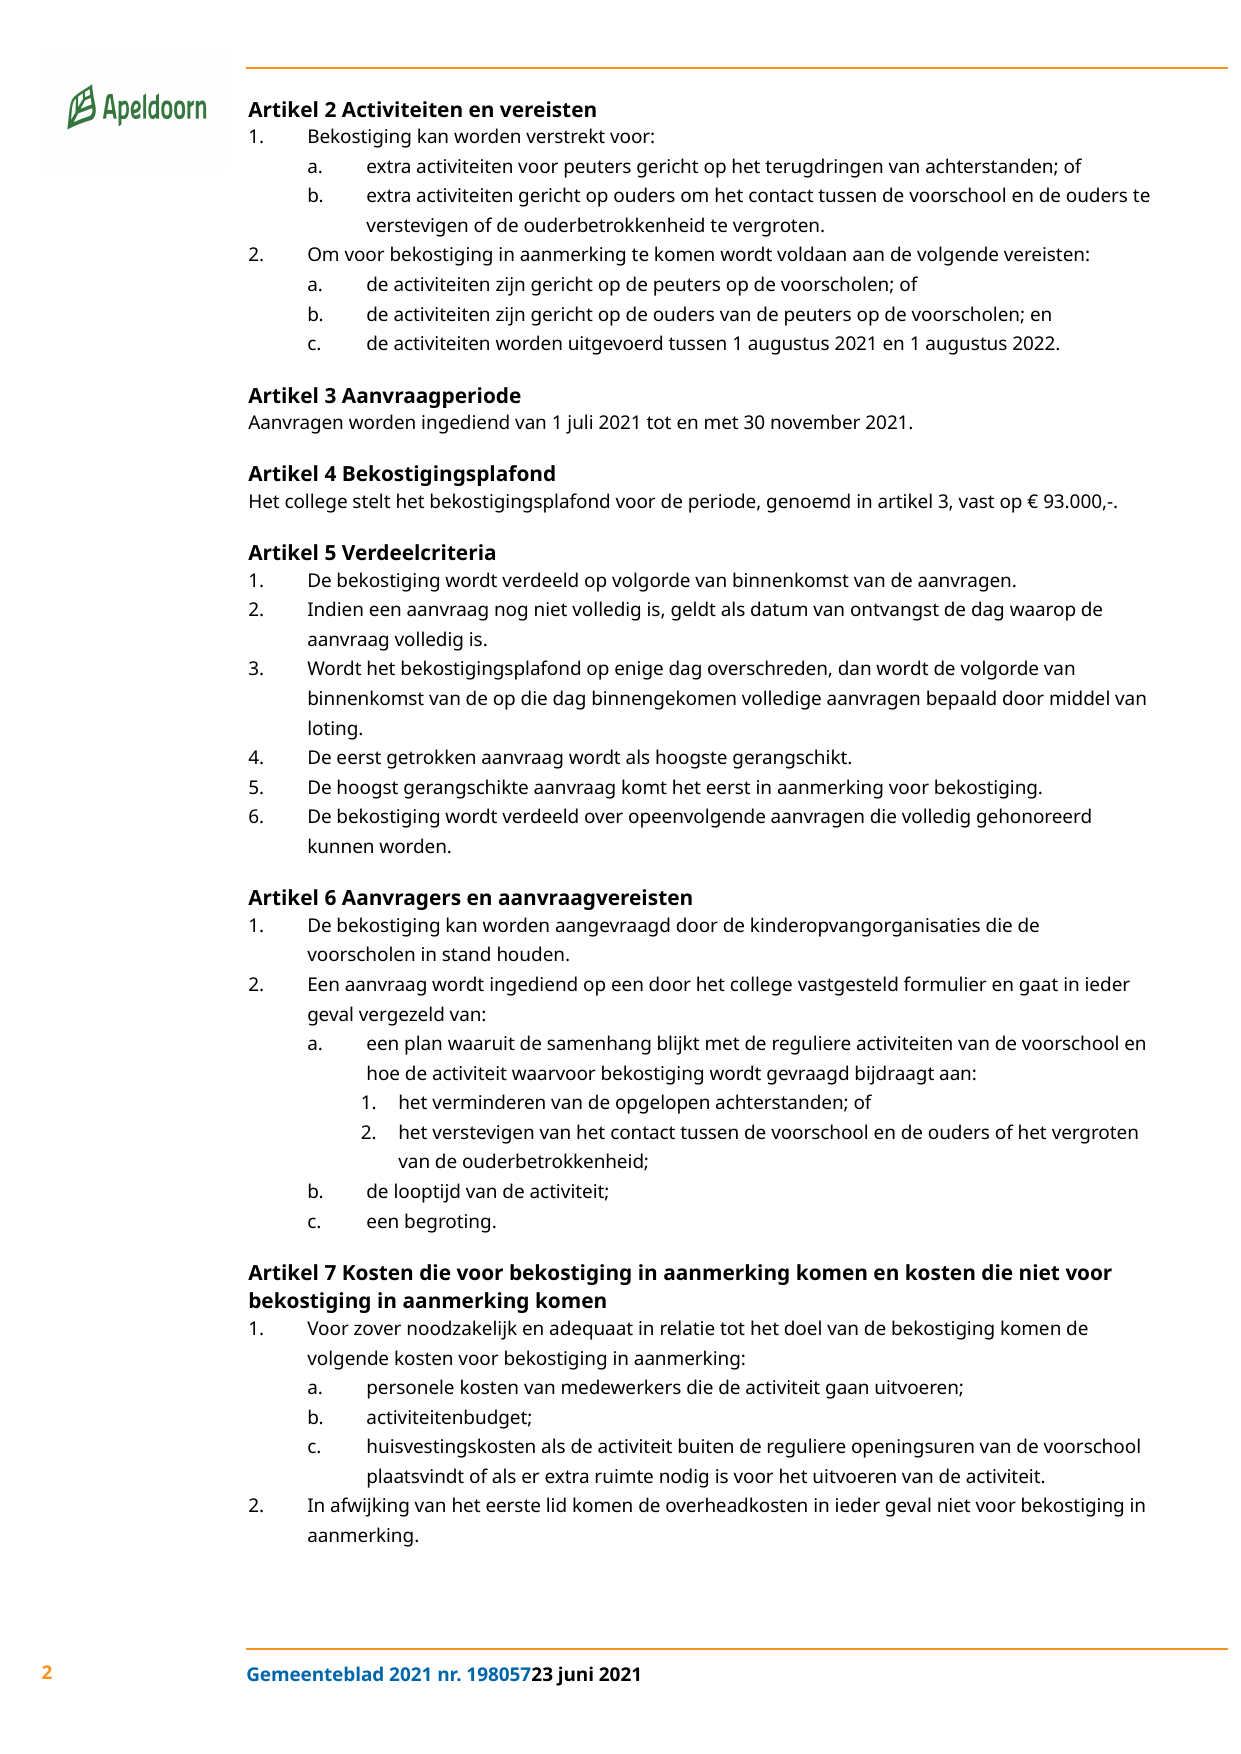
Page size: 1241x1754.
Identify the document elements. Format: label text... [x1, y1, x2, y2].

list De hoogst gerangschikte aanvraag komt het eerst in aanmerking voor bekostiging. [248, 774, 1152, 800]
list De bekostiging wordt verdeeld op volgorde van binnenkomst van de aanvragen. [248, 567, 1152, 593]
list Bekostiging kan worden verstrekt voor: [248, 123, 1152, 149]
list activiteitenbudget; [307, 1404, 1152, 1429]
list extra activiteiten gericht op ouders om het contact tussen de voorschool en de ouders te verstevigen of de ouderbetrokkenheid te vergroten. [307, 182, 1152, 238]
list De bekostiging kan worden aangevraagd door de kinderopvangorganisaties die de voorscholen in stand houden. [248, 912, 1152, 967]
list extra activiteiten voor peuters gericht op het terugdringen van achterstanden; of [307, 153, 1152, 178]
text Artikel 4 Bekostigingsplafond [248, 459, 1152, 488]
text Artikel 5 Verdeelcriteria [248, 538, 1152, 567]
list Om voor bekostiging in aanmerking te komen wordt voldaan aan de volgende vereisten: [248, 242, 1152, 267]
list Een aanvraag wordt ingediend op een door het college vastgesteld formulier en gaat in ieder geval vergezeld van: [248, 971, 1152, 1026]
list een begroting. [307, 1208, 1152, 1233]
list huisvestingskosten als de activiteit buiten de reguliere openingsuren van de voorschool plaatsvindt of als er extra ruimte nodig is voor het uitvoeren van de activiteit. [307, 1433, 1152, 1489]
list Voor zover noodzakelijk en adequaat in relatie tot het doel van de bekostiging komen de volgende kosten voor bekostiging in aanmerking: [248, 1315, 1152, 1370]
text Aanvragen worden ingediend van 1 juli 2021 tot en met 30 november 2021. [248, 409, 1152, 435]
list de activiteiten zijn gericht op de peuters op de voorscholen; of [307, 271, 1152, 297]
text Artikel 3 Aanvraagperiode [248, 381, 1152, 409]
text Artikel 6 Aanvragers en aanvraagvereisten [248, 883, 1152, 912]
list de activiteiten zijn gericht op de ouders van de peuters op de voorscholen; en [307, 301, 1152, 326]
text Het college stelt het bekostigingsplafond voor de periode, genoemd in artikel 3, vast op € 93.000,-. [248, 488, 1152, 514]
list de looptijd van de activiteit; [307, 1178, 1152, 1204]
list Wordt het bekostigingsplafond op enige dag overschreden, dan wordt de volgorde van binnenkomst van de op die dag binnengekomen volledige aanvragen bepaald door middel van loting. [248, 656, 1152, 741]
picture [41, 47, 231, 172]
list De eerst getrokken aanvraag wordt als hoogste gerangschikt. [248, 744, 1152, 770]
text Artikel 7 Kosten die voor bekostiging in aanmerking komen en kosten die niet voor bekostiging in aanmerking komen [248, 1258, 1152, 1315]
list De bekostiging wordt verdeeld over opeenvolgende aanvragen die volledig gehonoreerd kunnen worden. [248, 803, 1152, 859]
list het verminderen van de opgelopen achterstanden; of [361, 1089, 1152, 1115]
list een plan waaruit de samenhang blijkt met de reguliere activiteiten van de voorschool en hoe de activiteit waarvoor bekostiging wordt gevraagd bijdraagt aan: [307, 1030, 1152, 1086]
list In afwijking van het eerste lid komen de overheadkosten in ieder geval niet voor bekostiging in aanmerking. [248, 1493, 1152, 1548]
list de activiteiten worden uitgevoerd tussen 1 augustus 2021 en 1 augustus 2022. [307, 330, 1152, 356]
list het verstevigen van het contact tussen de voorschool en de ouders of het vergroten van de ouderbetrokkenheid; [361, 1119, 1152, 1174]
list Indien een aanvraag nog niet volledig is, geldt als datum van ontvangst de dag waarop de aanvraag volledig is. [248, 596, 1152, 652]
list personele kosten van medewerkers die de activiteit gaan uitvoeren; [307, 1374, 1152, 1400]
text Artikel 2 Activiteiten en vereisten [248, 95, 1152, 123]
